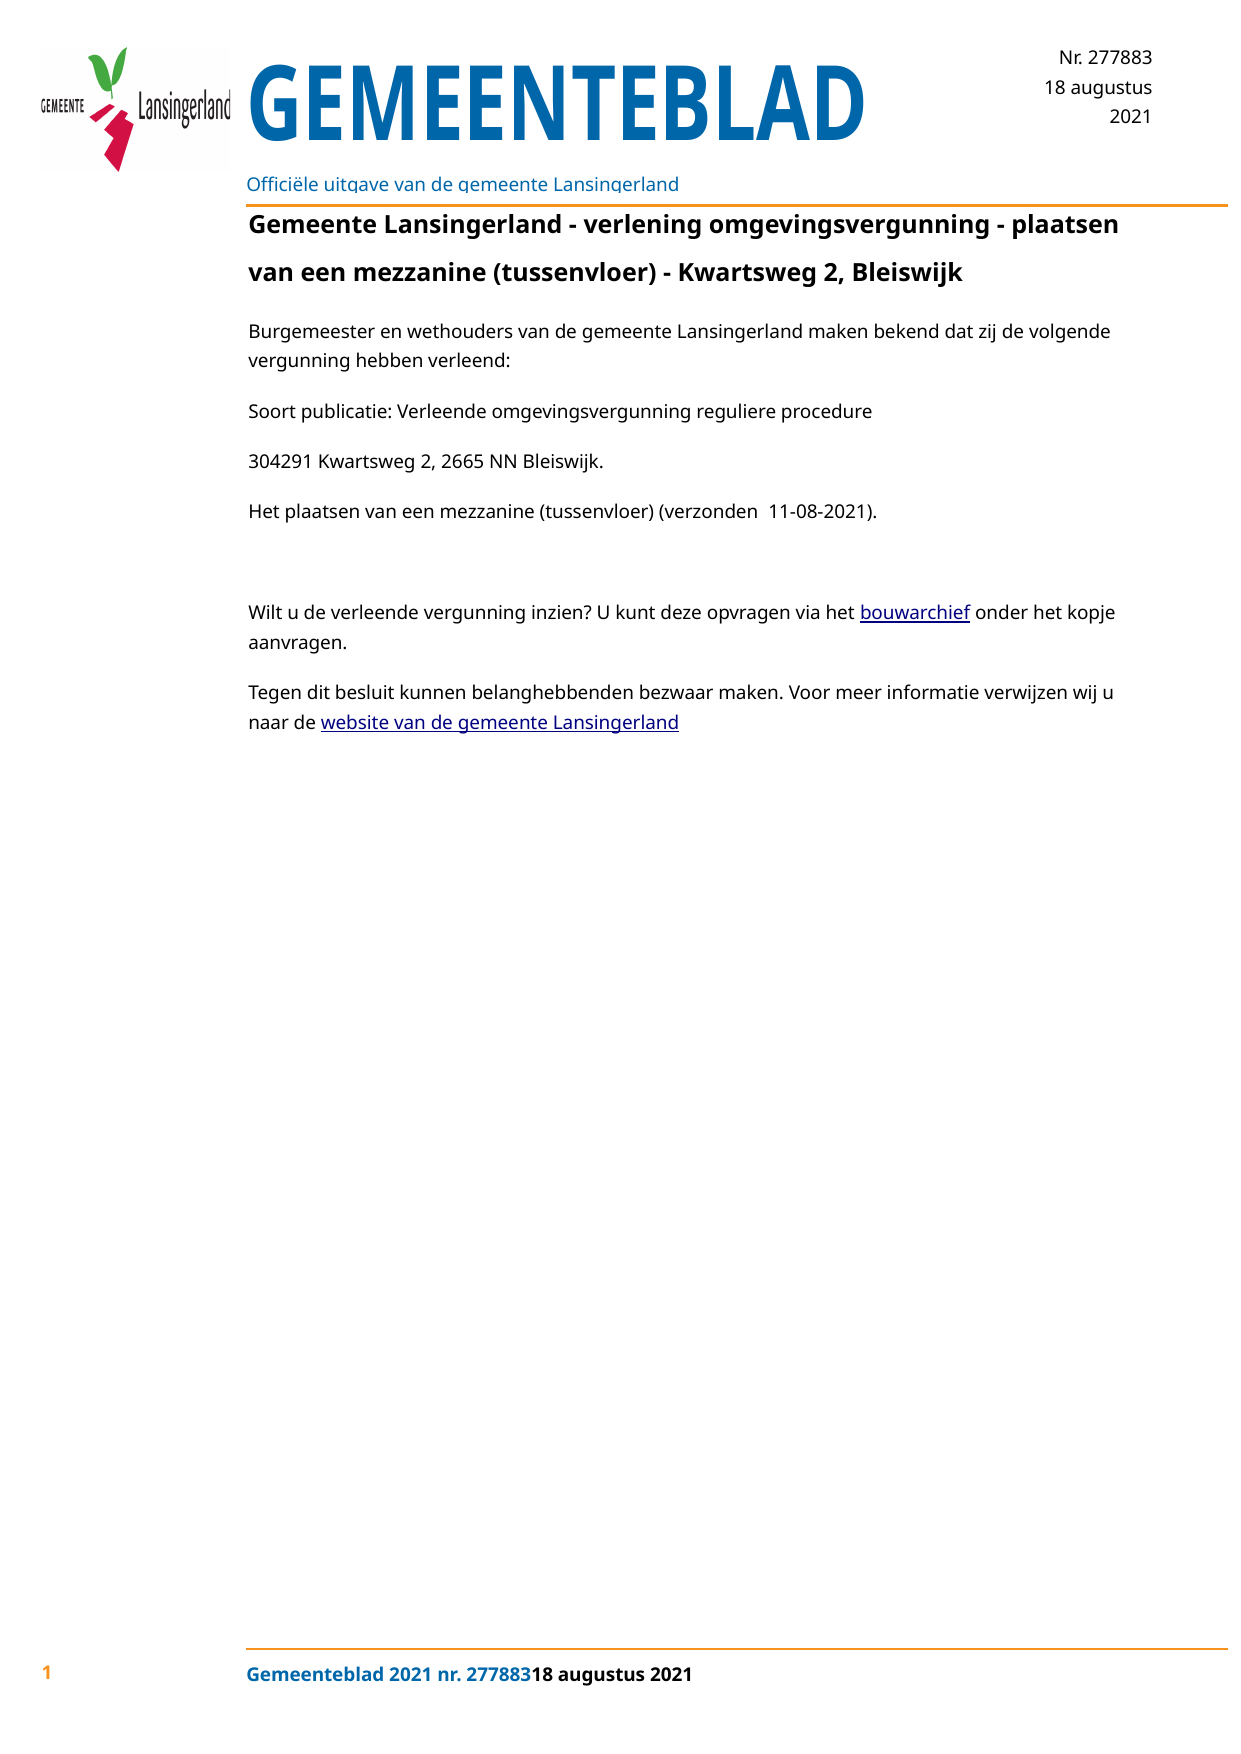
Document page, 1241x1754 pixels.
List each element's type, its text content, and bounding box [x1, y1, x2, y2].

text Burgemeester en wethouders van de gemeente Lansingerland maken bekend dat zij de volgende vergunning hebben verleend: [248, 318, 1152, 373]
text Tegen dit besluit kunnen belanghebbenden bezwaar maken. Voor meer informatie verwijzen wij u naar de website van de gemeente Lansingerland [248, 679, 1152, 735]
text Het plaatsen van een mezzanine (tussenvloer) (verzonden 11-08-2021). [248, 499, 1152, 524]
text Gemeente Lansingerland - verlening omgevingsvergunning - plaatsen van een mezzanine (tussenvloer) - Kwartsweg 2, Bleiswijk [248, 207, 1152, 288]
picture [41, 47, 231, 172]
text 304291 Kwartsweg 2, 2665 NN Bleiswijk. [248, 448, 1152, 474]
text Soort publicatie: Verleende omgevingsvergunning reguliere procedure [248, 398, 1152, 424]
text Wilt u de verleende vergunning inzien? U kunt deze opvragen via het bouwarchief onder het kopje aanvragen. [248, 599, 1152, 655]
